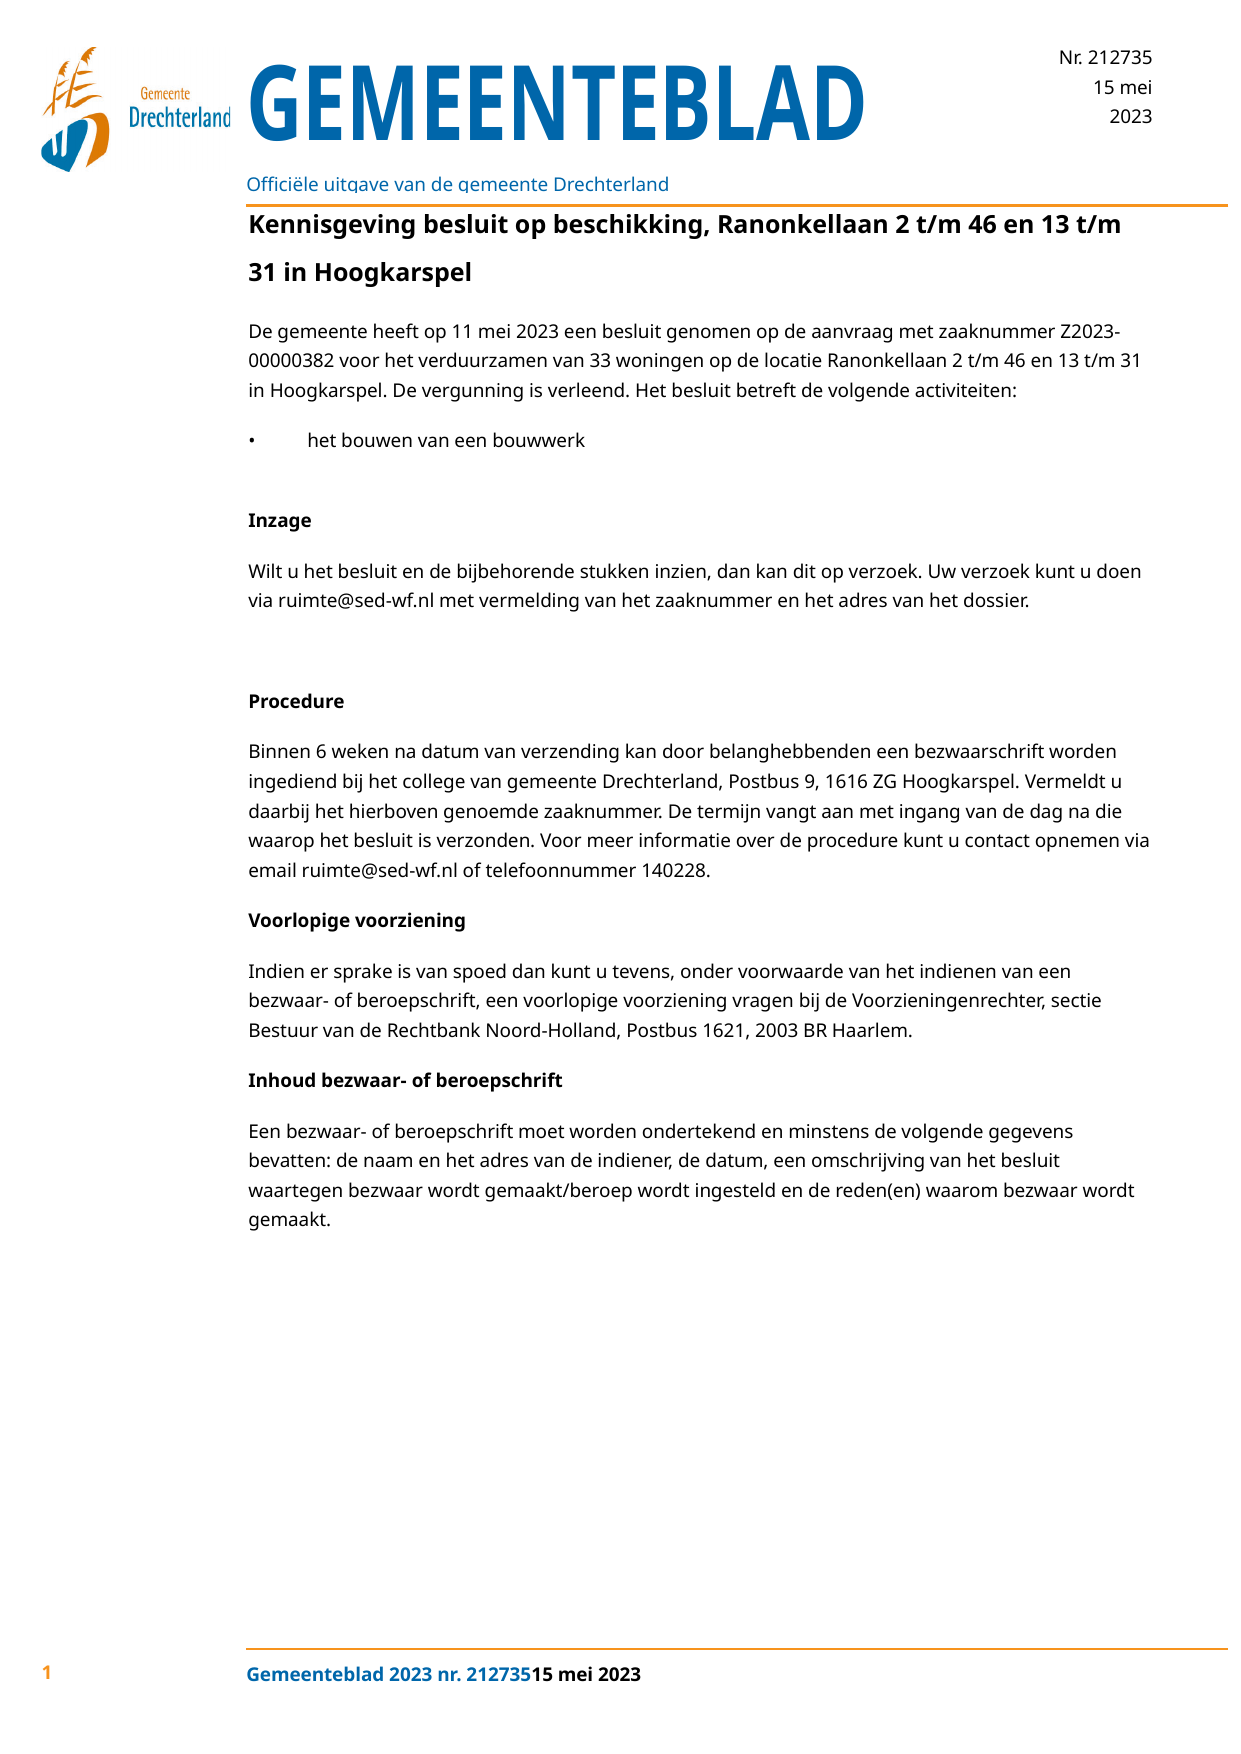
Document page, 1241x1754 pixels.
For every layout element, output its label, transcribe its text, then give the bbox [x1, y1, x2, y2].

text Een bezwaar- of beroepschrift moet worden ondertekend en minstens de volgende gegevens bevatten: de naam en het adres van de indiener, de datum, een omschrijving van het besluit waartegen bezwaar wordt gemaakt/beroep wordt ingesteld en de reden(en) waarom bezwaar wordt gemaakt. [248, 1118, 1152, 1232]
picture [41, 158, 64, 172]
text Indien er sprake is van spoed dan kunt u tevens, onder voorwaarde van het indienen van een bezwaar- of beroepschrift, een voorlopige voorziening vragen bij de Voorzieningenrechter, sectie Bestuur van de Rechtbank Noord-Holland, Postbus 1621, 2003 BR Haarlem. [248, 958, 1152, 1043]
text Binnen 6 weken na datum van verzending kan door belanghebbenden een bezwaarschrift worden ingediend bij het college van gemeente Drechterland, Postbus 9, 1616 ZG Hoogkarspel. Vermeldt u daarbij het hierboven genoemde zaaknummer. De termijn vangt aan met ingang van de dag na die waarop het besluit is verzonden. Voor meer informatie over de procedure kunt u contact opnemen via email ruimte@sed-wf.nl of telefoonnummer 140228. [248, 739, 1152, 883]
list het bouwen van een bouwwerk [248, 427, 1152, 453]
picture [41, 47, 231, 172]
picture [226, 115, 231, 124]
text Wilt u het besluit en de bijbehorende stukken inzien, dan kan dit op verzoek. Uw verzoek kunt u doen via ruimte@sed-wf.nl met vermelding van het zaaknummer en het adres van het dossier. [248, 558, 1152, 613]
text Kennisgeving besluit op beschikking, Ranonkellaan 2 t/m 46 en 13 t/m 31 in Hoogkarspel [248, 207, 1152, 288]
text De gemeente heeft op 11 mei 2023 een besluit genomen op de aanvraag met zaaknummer Z2023-00000382 voor het verduurzamen van 33 woningen op de locatie Ranonkellaan 2 t/m 46 en 13 t/m 31 in Hoogkarspel. De vergunning is verleend. Het besluit betreft de volgende activiteiten: [248, 318, 1152, 403]
text Procedure [248, 688, 1152, 714]
text Inzage [248, 507, 1152, 533]
text Voorlopige voorziening [248, 907, 1152, 933]
text Inhoud bezwaar- of beroepschrift [248, 1067, 1152, 1093]
